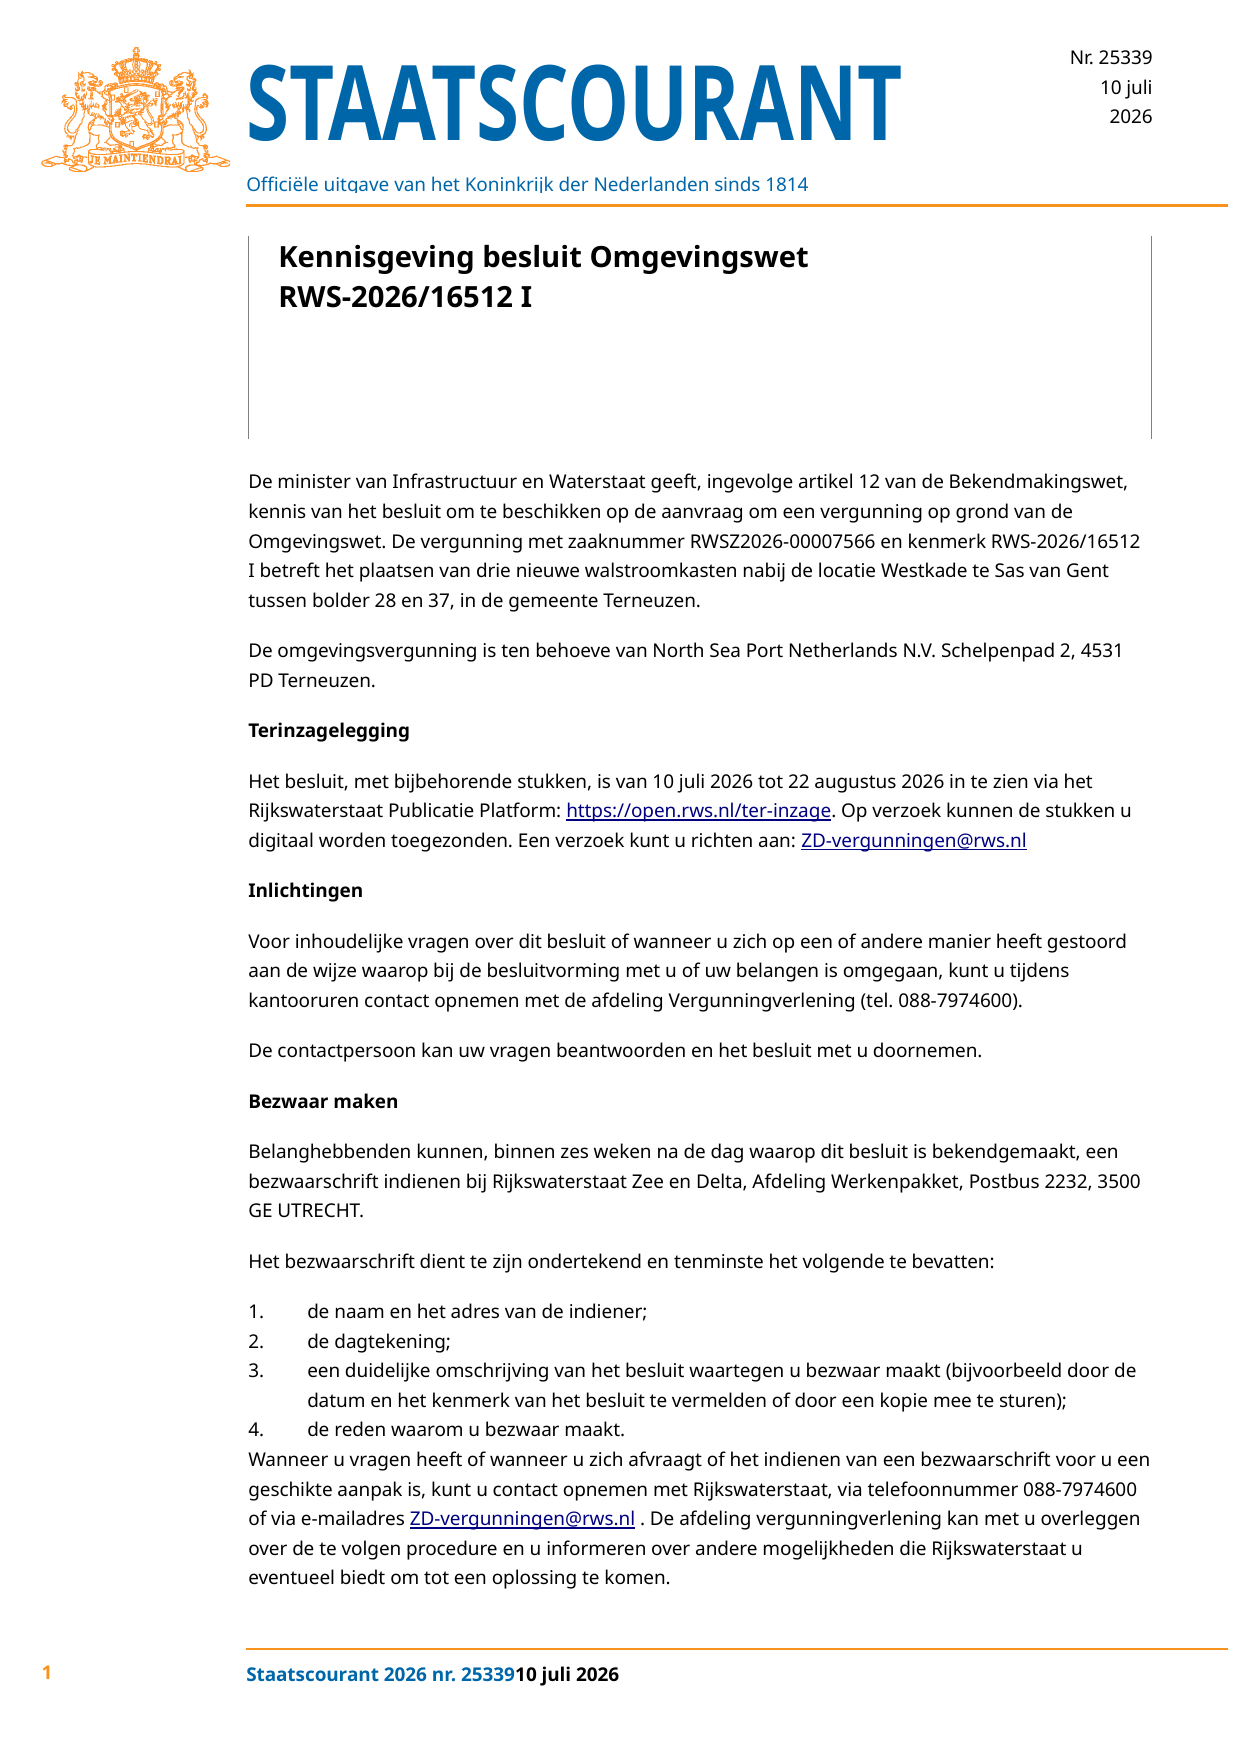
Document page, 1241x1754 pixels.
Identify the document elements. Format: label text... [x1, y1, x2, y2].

list de naam en het adres van de indiener; [248, 1298, 1152, 1324]
text Inlichtingen [248, 877, 1152, 903]
table_header Kennisgeving besluit Omgevingswet RWS-2026/16512 I [249, 236, 850, 439]
text Wanneer u vragen heeft of wanneer u zich afvraagt of het indienen van een bezwaarschrift voor u een geschikte aanpak is, kunt u contact opnemen met Rijkswaterstaat, via telefoonnummer 088-7974600 of via e-mailadres ZD-vergunningen@rws.nl . De afdeling vergunningverlening kan met u overleggen over de te volgen procedure en u informeren over andere mogelijkheden die Rijkswaterstaat u eventueel biedt om tot een oplossing te komen. [248, 1446, 1152, 1590]
picture [41, 47, 231, 172]
table_header [1090, 236, 1151, 413]
table_header [850, 414, 1151, 439]
text De minister van Infrastructuur en Waterstaat geeft, ingevolge artikel 12 van de Bekendmakingswet, kennis van het besluit om te beschikken op de aanvraag om een vergunning op grond van de Omgevingswet. De vergunning met zaaknummer RWSZ2026-00007566 en kenmerk RWS-2026/16512 I betreft het plaatsen van drie nieuwe walstroomkasten nabij de locatie Westkade te Sas van Gent tussen bolder 28 en 37, in de gemeente Terneuzen. [248, 469, 1152, 613]
text Het bezwaarschrift dient te zijn ondertekend en tenminste het volgende te bevatten: [248, 1248, 1152, 1273]
text Bezwaar maken [248, 1088, 1152, 1113]
text Terinzagelegging [248, 717, 1152, 743]
list de dagtekening; [248, 1328, 1152, 1353]
text De contactpersoon kan uw vragen beantwoorden en het besluit met u doornemen. [248, 1037, 1152, 1063]
list de reden waarom u bezwaar maakt. [248, 1417, 1152, 1442]
picture [912, 236, 1090, 414]
text De omgevingsvergunning is ten behoeve van North Sea Port Netherlands N.V. Schelpenpad 2, 4531 PD Terneuzen. [248, 637, 1152, 693]
text Voor inhoudelijke vragen over dit besluit of wanneer u zich op een of andere manier heeft gestoord aan de wijze waarop bij de besluitvorming met u of uw belangen is omgegaan, kunt u tijdens kantooruren contact opnemen met de afdeling Vergunningverlening (tel. 088-7974600). [248, 928, 1152, 1013]
table_header [850, 236, 912, 413]
text Belanghebbenden kunnen, binnen zes weken na de dag waarop dit besluit is bekendgemaakt, een bezwaarschrift indienen bij Rijkswaterstaat Zee en Delta, Afdeling Werkenpakket, Postbus 2232, 3500 GE UTRECHT. [248, 1138, 1152, 1223]
list een duidelijke omschrijving van het besluit waartegen u bezwaar maakt (bijvoorbeeld door de datum en het kenmerk van het besluit te vermelden of door een kopie mee te sturen); [248, 1357, 1152, 1413]
text Het besluit, met bijbehorende stukken, is van 10 juli 2026 tot 22 augustus 2026 in te zien via het Rijkswaterstaat Publicatie Platform: https://open.rws.nl/ter-inzage. Op verzoek kunnen de stukken u digitaal worden toegezonden. Een verzoek kunt u richten aan: ZD-vergunningen@rws.nl [248, 768, 1152, 853]
